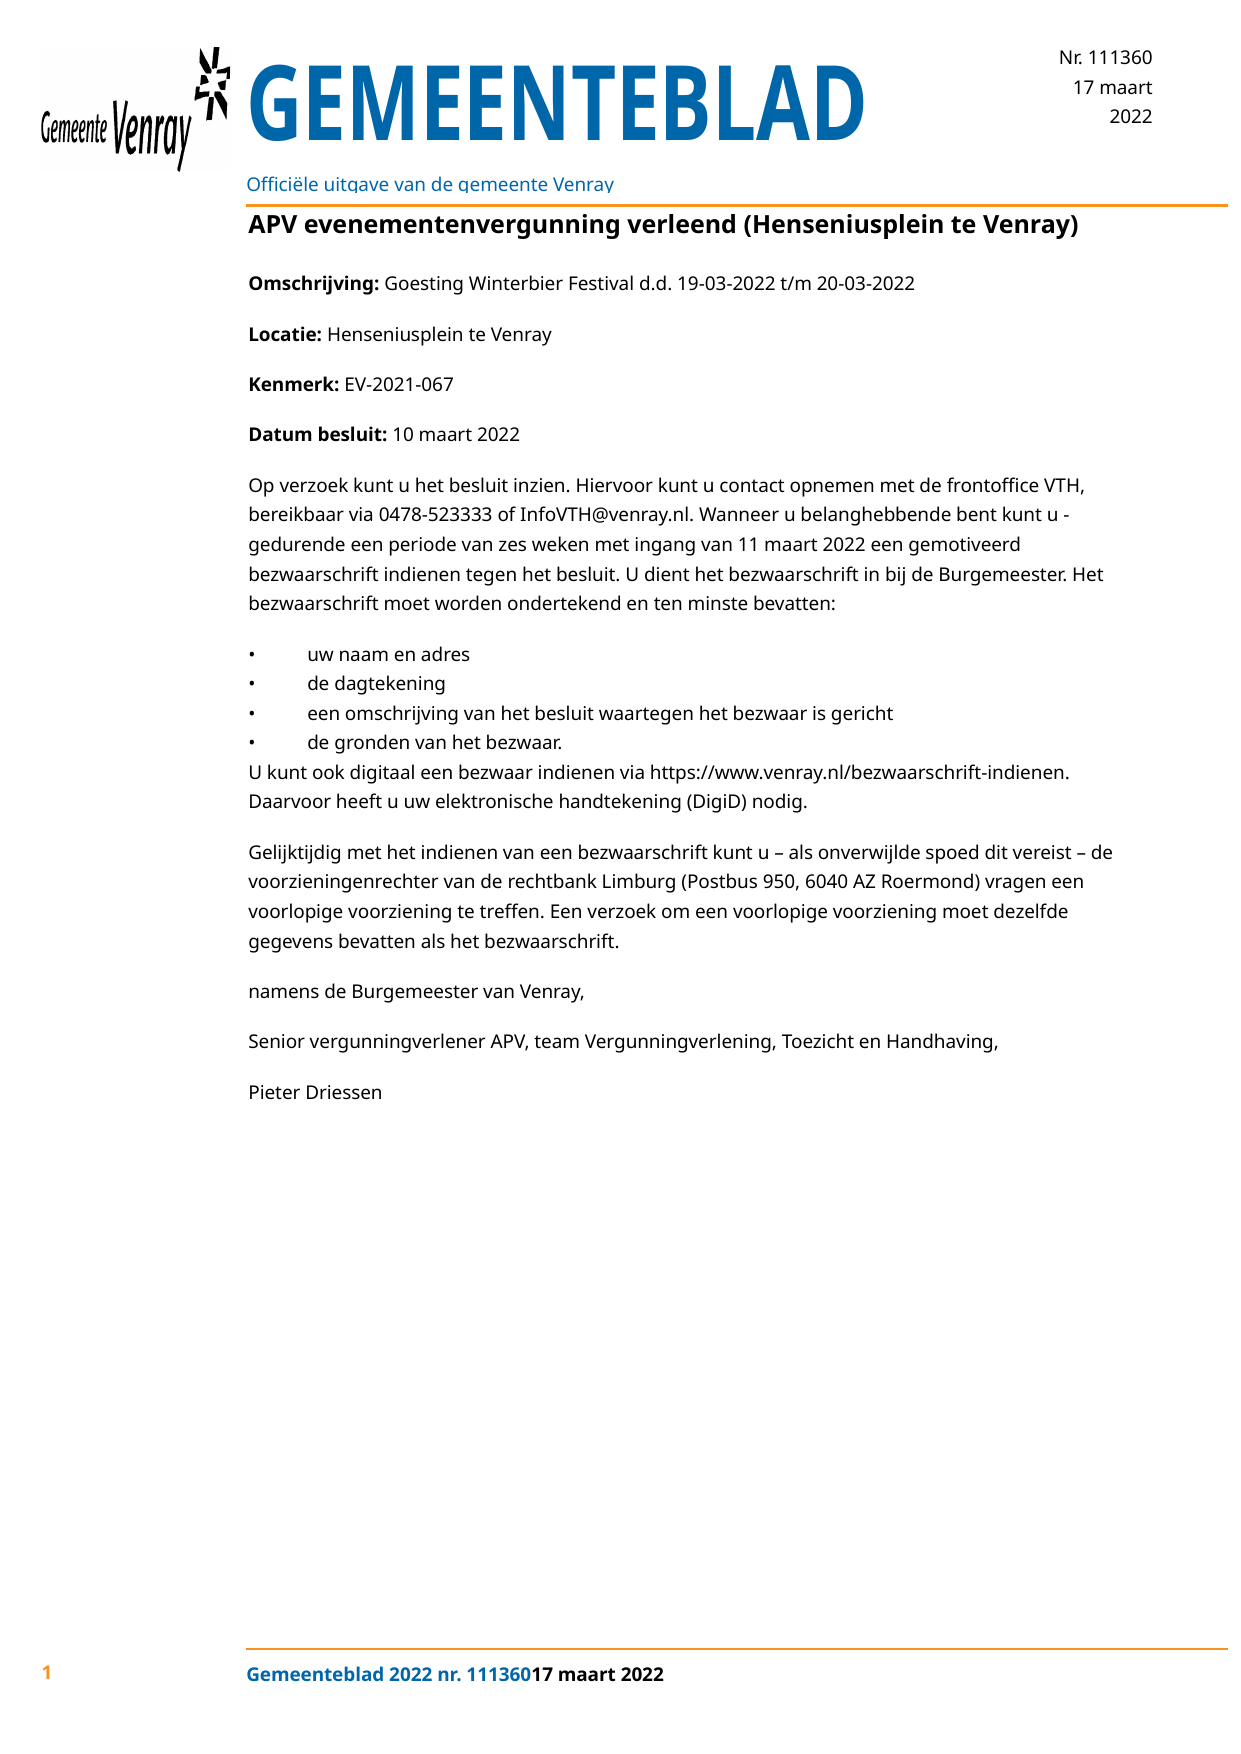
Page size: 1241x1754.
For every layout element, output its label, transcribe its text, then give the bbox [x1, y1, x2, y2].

list de gronden van het bezwaar. [248, 729, 1152, 755]
list een omschrijving van het besluit waartegen het bezwaar is gericht [248, 700, 1152, 726]
text Pieter Driessen [248, 1079, 1152, 1105]
picture [41, 47, 231, 172]
text U kunt ook digitaal een bezwaar indienen via https://www.venray.nl/bezwaarschrift-indienen. Daarvoor heeft u uw elektronische handtekening (DigiD) nodig. [248, 759, 1152, 814]
text APV evenementenvergunning verleend (Henseniusplein te Venray) [248, 207, 1152, 241]
list de dagtekening [248, 670, 1152, 696]
text Op verzoek kunt u het besluit inzien. Hiervoor kunt u contact opnemen met de frontoffice VTH, bereikbaar via 0478-523333 of InfoVTH@venray.nl. Wanneer u belanghebbende bent kunt u - gedurende een periode van zes weken met ingang van 11 maart 2022 een gemotiveerd bezwaarschrift indienen tegen het besluit. U dient het bezwaarschrift in bij de Burgemeester. Het bezwaarschrift moet worden ondertekend en ten minste bevatten: [248, 472, 1152, 616]
text Omschrijving: Goesting Winterbier Festival d.d. 19-03-2022 t/m 20-03-2022 [248, 270, 1152, 296]
text Datum besluit: 10 maart 2022 [248, 422, 1152, 447]
text Kenmerk: EV-2021-067 [248, 371, 1152, 397]
list uw naam en adres [248, 641, 1152, 666]
text Locatie: Henseniusplein te Venray [248, 321, 1152, 346]
text Senior vergunningverlener APV, team Vergunningverlening, Toezicht en Handhaving, [248, 1029, 1152, 1054]
text Gelijktijdig met het indienen van een bezwaarschrift kunt u – als onverwijlde spoed dit vereist – de voorzieningenrechter van de rechtbank Limburg (Postbus 950, 6040 AZ Roermond) vragen een voorlopige voorziening te treffen. Een verzoek om een voorlopige voorziening moet dezelfde gegevens bevatten als het bezwaarschrift. [248, 839, 1152, 953]
text namens de Burgemeester van Venray, [248, 978, 1152, 1004]
